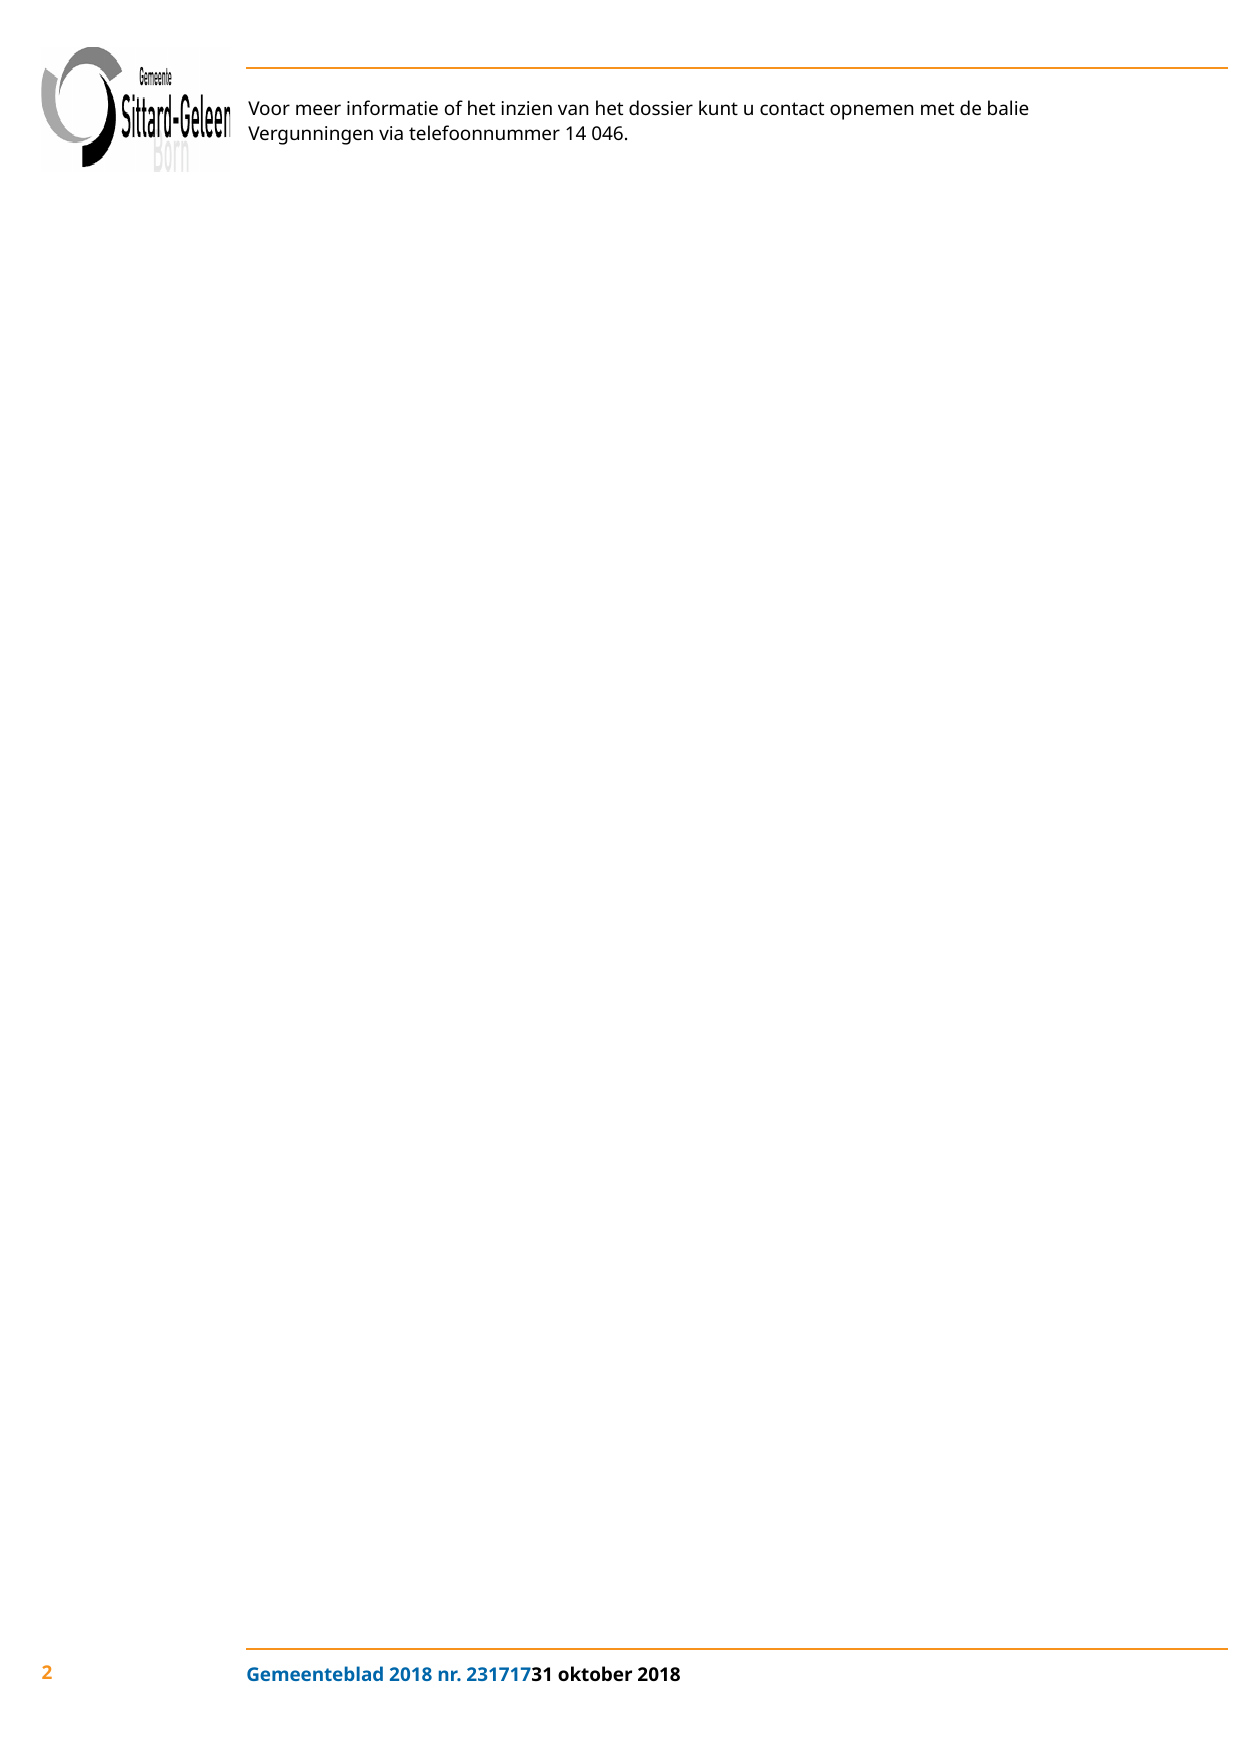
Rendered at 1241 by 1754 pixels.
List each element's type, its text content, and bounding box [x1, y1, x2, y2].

text Voor meer informatie of het inzien van het dossier kunt u contact opnemen met de balie Vergunningen via telefoonnummer 14 046. [248, 95, 1152, 146]
picture [41, 47, 231, 172]
